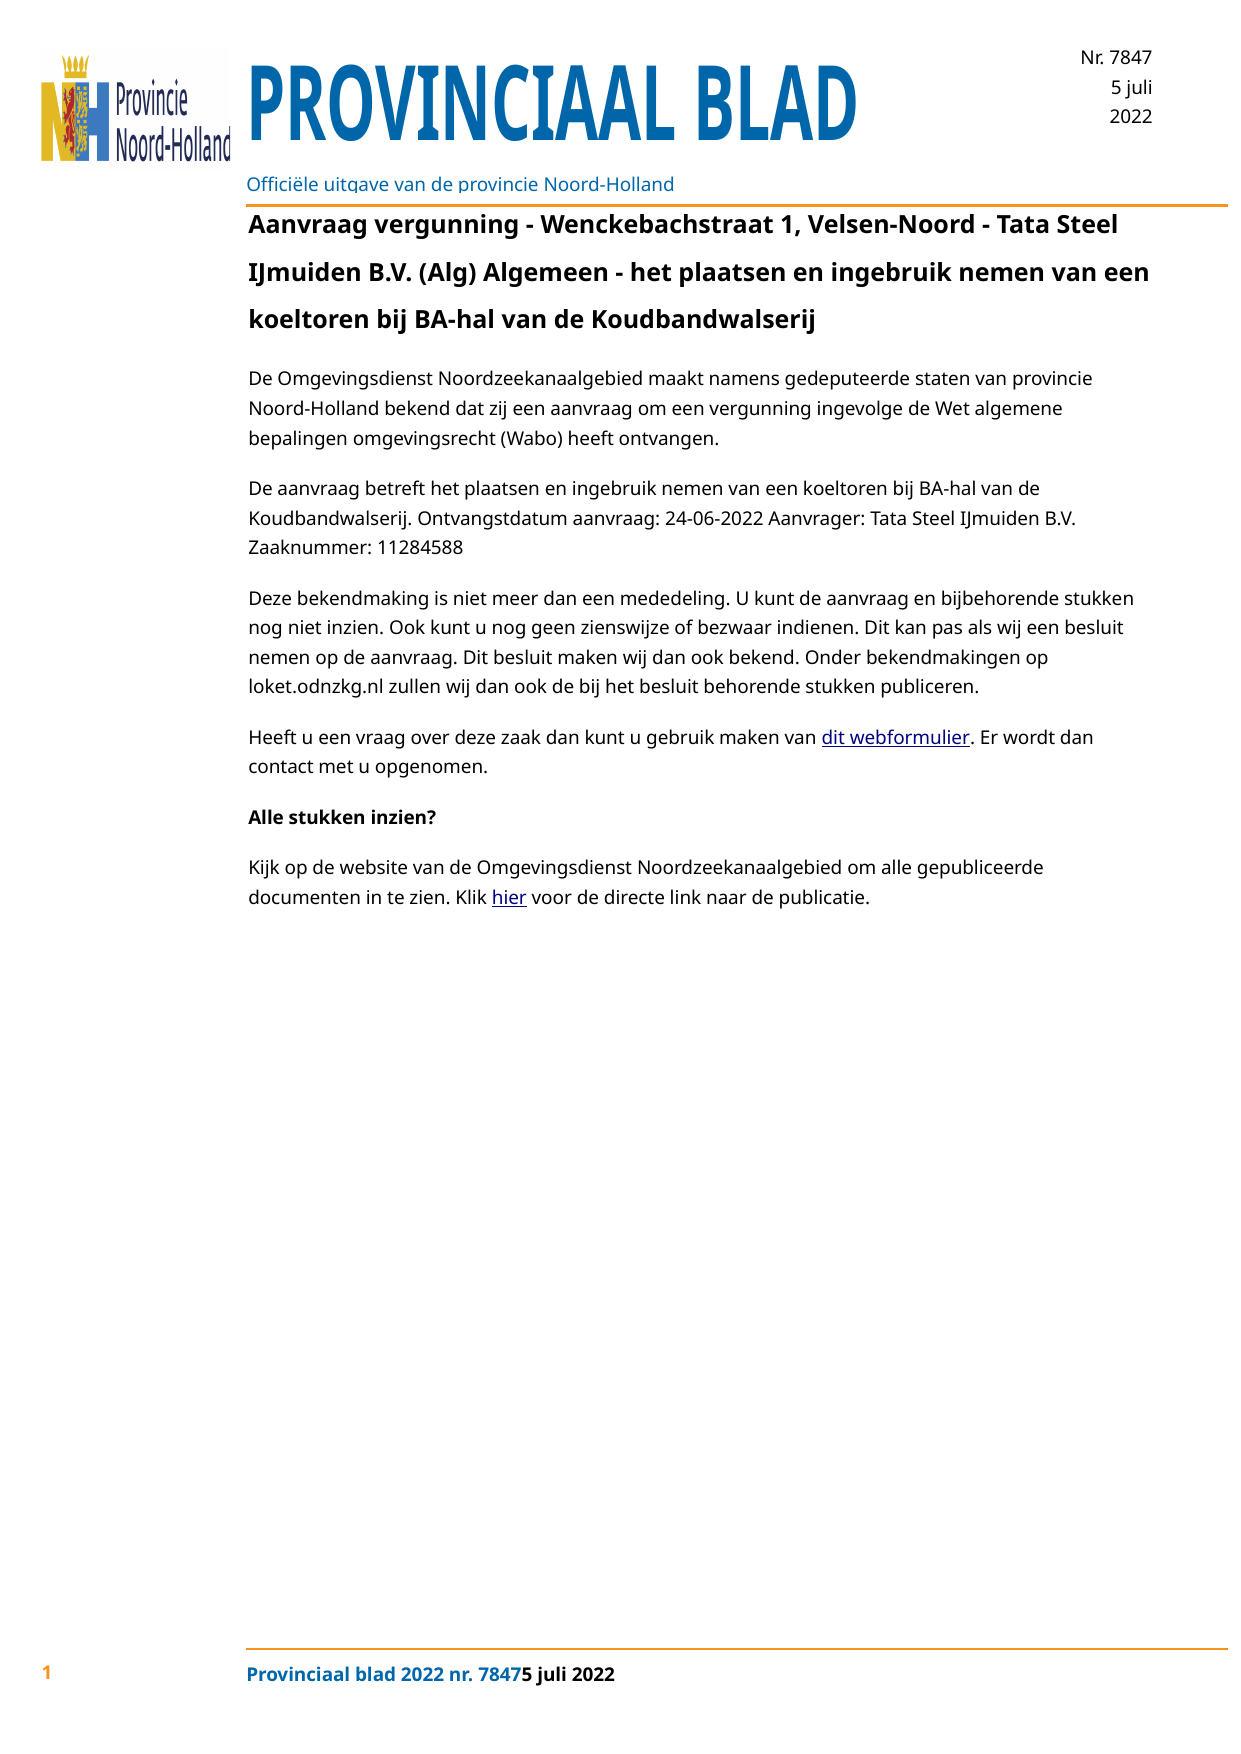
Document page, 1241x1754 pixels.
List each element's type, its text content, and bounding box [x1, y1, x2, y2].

text Aanvraag vergunning - Wenckebachstraat 1, Velsen-Noord - Tata Steel IJmuiden B.V. (Alg) Algemeen - het plaatsen en ingebruik nemen van een koeltoren bij BA-hal van de Koudbandwalserij [248, 207, 1152, 336]
text De aanvraag betreft het plaatsen en ingebruik nemen van een koeltoren bij BA-hal van de Koudbandwalserij. Ontvangstdatum aanvraag: 24-06-2022 Aanvrager: Tata Steel IJmuiden B.V. Zaaknummer: 11284588 [248, 475, 1152, 560]
text Deze bekendmaking is niet meer dan een mededeling. U kunt de aanvraag en bijbehorende stukken nog niet inzien. Ook kunt u nog geen zienswijze of bezwaar indienen. Dit kan pas als wij een besluit nemen op de aanvraag. Dit besluit maken wij dan ook bekend. Onder bekendmakingen op loket.odnzkg.nl zullen wij dan ook de bij het besluit behorende stukken publiceren. [248, 585, 1152, 699]
text Heeft u een vraag over deze zaak dan kunt u gebruik maken van dit webformulier. Er wordt dan contact met u opgenomen. [248, 724, 1152, 779]
text De Omgevingsdienst Noordzeekanaalgebied maakt namens gedeputeerde staten van provincie Noord-Holland bekend dat zij een aanvraag om een vergunning ingevolge de Wet algemene bepalingen omgevingsrecht (Wabo) heeft ontvangen. [248, 366, 1152, 450]
text Kijk op de website van de Omgevingsdienst Noordzeekanaalgebied om alle gepubliceerde documenten in te zien. Klik hier voor de directe link naar de publicatie. [248, 854, 1152, 909]
picture [41, 47, 231, 172]
text Alle stukken inzien? [248, 804, 1152, 829]
